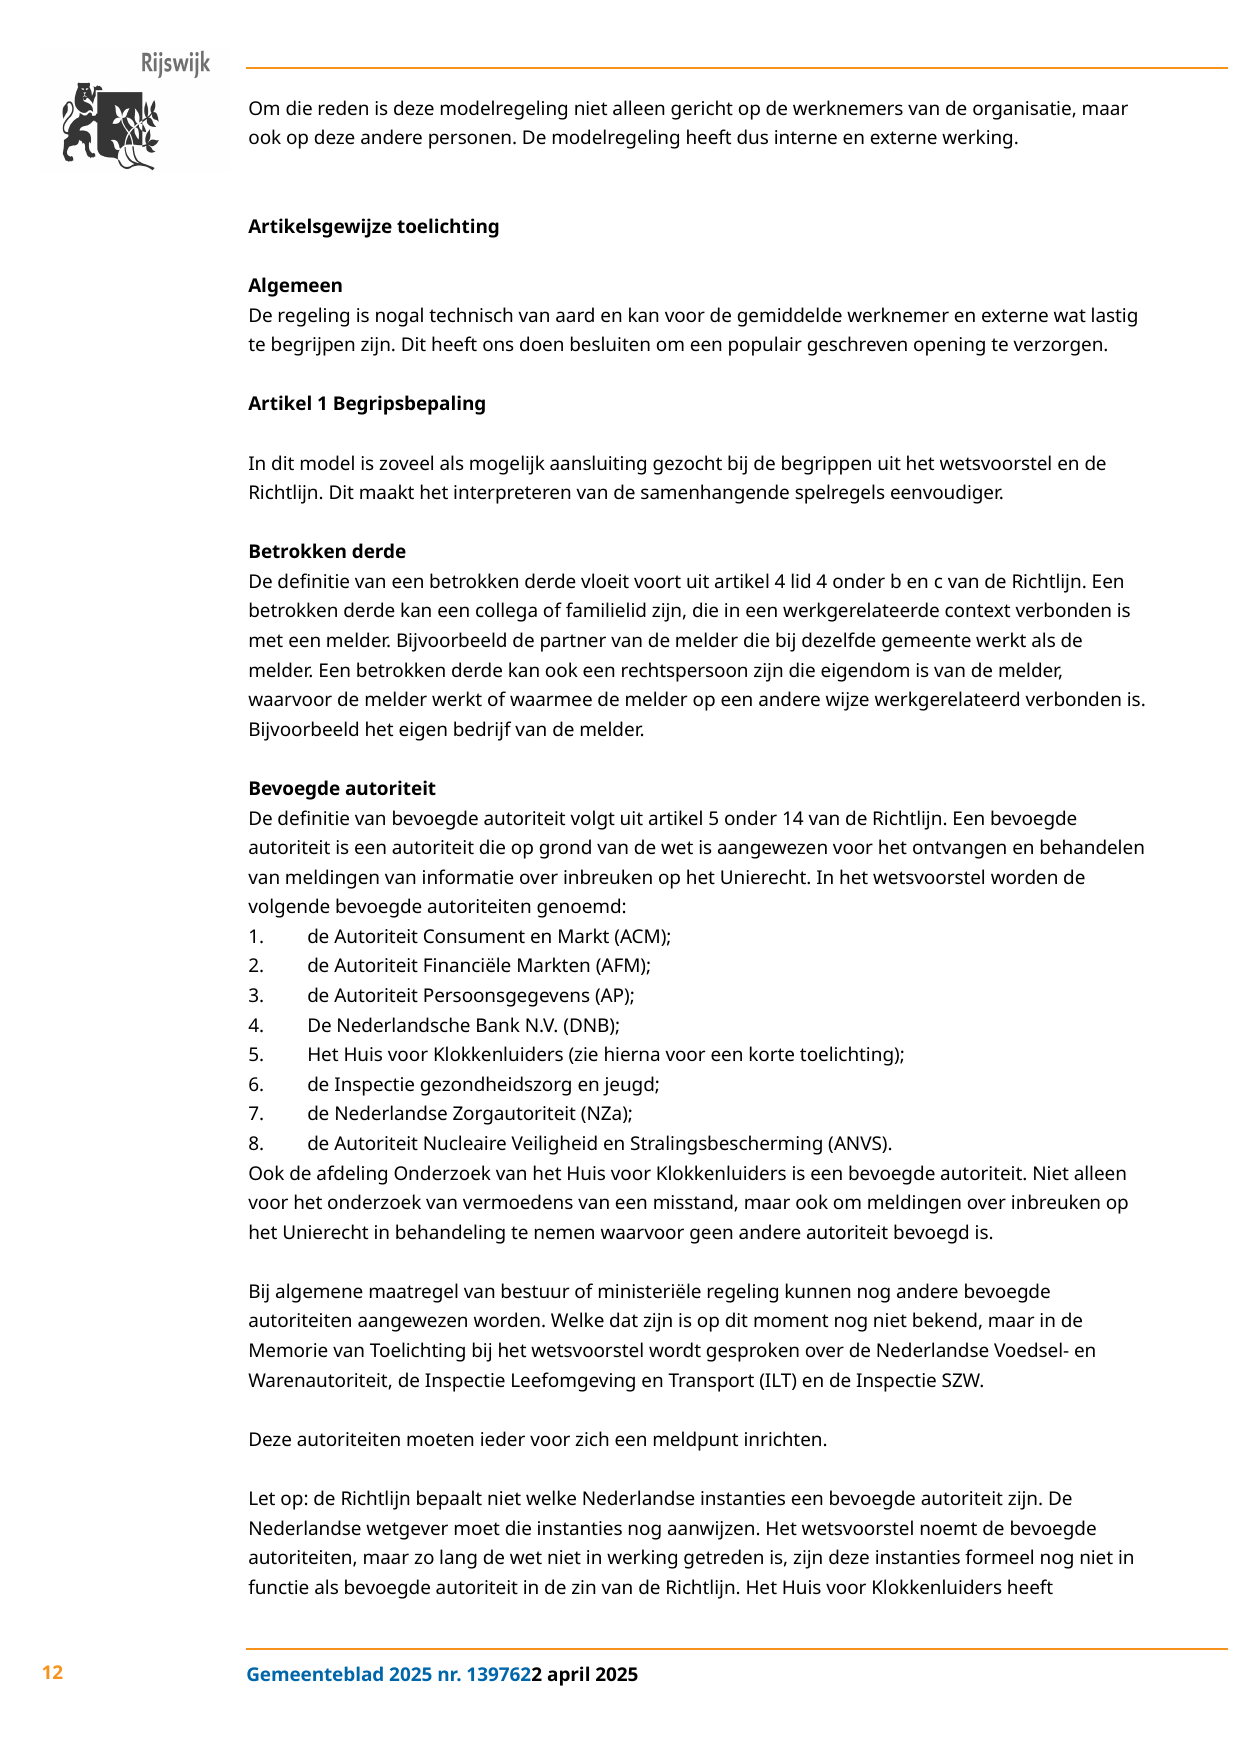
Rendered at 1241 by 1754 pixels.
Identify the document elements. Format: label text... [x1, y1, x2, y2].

picture [41, 47, 231, 172]
text Bij algemene maatregel van bestuur of ministeriële regeling kunnen nog andere bevoegde autoriteiten aangewezen worden. Welke dat zijn is op dit moment nog niet bekend, maar in de Memorie van Toelichting bij het wetsvoorstel wordt gesproken over de Nederlandse Voedsel- en Warenautoriteit, de Inspectie Leefomgeving en Transport (ILT) en de Inspectie SZW. [248, 1278, 1152, 1393]
text Artikel 1 Begripsbepaling [248, 391, 1152, 416]
text In dit model is zoveel als mogelijk aansluiting gezocht bij de begrippen uit het wetsvoorstel en de Richtlijn. Dit maakt het interpreteren van de samenhangende spelregels eenvoudiger. [248, 450, 1152, 505]
list Het Huis voor Klokkenluiders (zie hierna voor een korte toelichting); [248, 1041, 1152, 1067]
text Let op: de Richtlijn bepaalt niet welke Nederlandse instanties een bevoegde autoriteit zijn. De Nederlandse wetgever moet die instanties nog aanwijzen. Het wetsvoorstel noemt de bevoegde autoriteiten, maar zo lang de wet niet in werking getreden is, zijn deze instanties formeel nog niet in functie als bevoegde autoriteit in de zin van de Richtlijn. Het Huis voor Klokkenluiders heeft [248, 1485, 1152, 1600]
text Om die reden is deze modelregeling niet alleen gericht op de werknemers van de organisatie, maar ook op deze andere personen. De modelregeling heeft dus interne en externe werking. [248, 95, 1152, 150]
list de Autoriteit Persoonsgegevens (AP); [248, 982, 1152, 1008]
text De definitie van een betrokken derde vloeit voort uit artikel 4 lid 4 onder b en c van de Richtlijn. Een betrokken derde kan een collega of familielid zijn, die in een werkgerelateerde context verbonden is met een melder. Bijvoorbeeld de partner van de melder die bij dezelfde gemeente werkt als de melder. Een betrokken derde kan ook een rechtspersoon zijn die eigendom is van de melder, waarvoor de melder werkt of waarmee de melder op een andere wijze werkgerelateerd verbonden is. Bijvoorbeeld het eigen bedrijf van de melder. [248, 568, 1152, 742]
list de Autoriteit Nucleaire Veiligheid en Stralingsbescherming (ANVS). [248, 1130, 1152, 1156]
text De regeling is nogal technisch van aard en kan voor de gemiddelde werknemer en externe wat lastig te begrijpen zijn. Dit heeft ons doen besluiten om een populair geschreven opening te verzorgen. [248, 302, 1152, 357]
text Bevoegde autoriteit [248, 775, 1152, 801]
list de Inspectie gezondheidszorg en jeugd; [248, 1071, 1152, 1097]
list de Autoriteit Consument en Markt (ACM); [248, 923, 1152, 949]
text Deze autoriteiten moeten ieder voor zich een meldpunt inrichten. [248, 1426, 1152, 1452]
list De Nederlandsche Bank N.V. (DNB); [248, 1012, 1152, 1038]
text Algemeen [248, 272, 1152, 298]
text De definitie van bevoegde autoriteit volgt uit artikel 5 onder 14 van de Richtlijn. Een bevoegde autoriteit is een autoriteit die op grond van de wet is aangewezen voor het ontvangen en behandelen van meldingen van informatie over inbreuken op het Unierecht. In het wetsvoorstel worden de volgende bevoegde autoriteiten genoemd: [248, 805, 1152, 919]
text Artikelsgewijze toelichting [248, 213, 1152, 239]
text Betrokken derde [248, 538, 1152, 564]
text Ook de afdeling Onderzoek van het Huis voor Klokkenluiders is een bevoegde autoriteit. Niet alleen voor het onderzoek van vermoedens van een misstand, maar ook om meldingen over inbreuken op het Unierecht in behandeling te nemen waarvoor geen andere autoriteit bevoegd is. [248, 1160, 1152, 1245]
list de Nederlandse Zorgautoriteit (NZa); [248, 1101, 1152, 1126]
list de Autoriteit Financiële Markten (AFM); [248, 953, 1152, 978]
